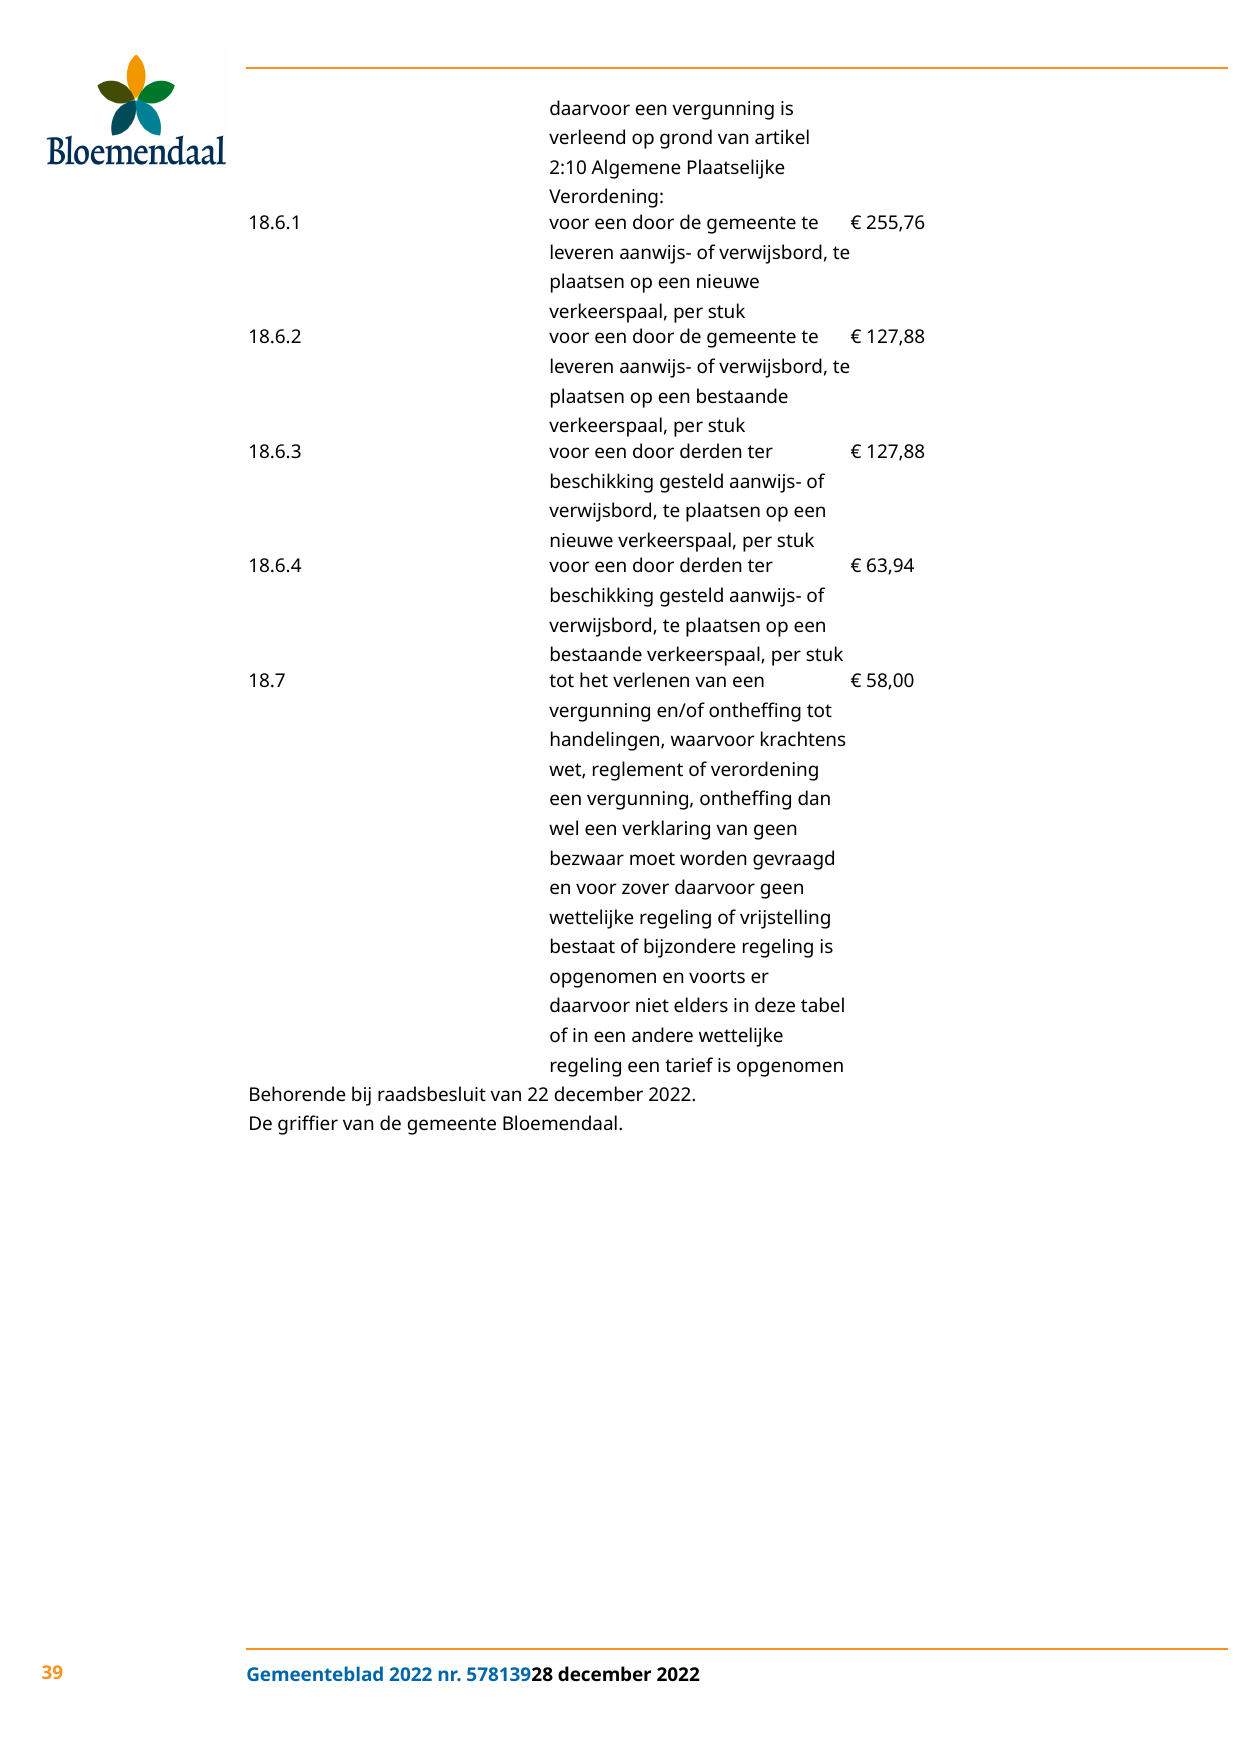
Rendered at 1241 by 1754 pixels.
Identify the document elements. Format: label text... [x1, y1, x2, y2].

table_cell [248, 95, 549, 209]
table_cell € 255,76 [850, 209, 1152, 324]
table_cell 18.7 [248, 667, 549, 1077]
table_cell tot het verlenen van een vergunning en/of ontheffing tot handelingen, waarvoor krachtens wet, reglement of verordening een vergunning, ontheffing dan wel een verklaring van geen bezwaar moet worden gevraagd en voor zover daarvoor geen wettelijke regeling of vrijstelling bestaat of bijzondere regeling is opgenomen en voorts er daarvoor niet elders in deze tabel of in een andere wettelijke regeling een tarief is opgenomen [549, 667, 850, 1077]
table_cell [850, 95, 1152, 209]
table_cell voor een door de gemeente te leveren aanwijs- of verwijsbord, te plaatsen op een nieuwe verkeerspaal, per stuk [549, 209, 850, 324]
table_cell € 63,94 [850, 553, 1152, 667]
table_cell 18.6.4 [248, 553, 549, 667]
table_cell voor een door derden ter beschikking gesteld aanwijs- of verwijsbord, te plaatsen op een nieuwe verkeerspaal, per stuk [549, 438, 850, 553]
table_cell 18.6.1 [248, 209, 549, 324]
table_cell daarvoor een vergunning is verleend op grond van artikel 2:10 Algemene Plaatselijke Verordening: [549, 95, 850, 209]
text Behorende bij raadsbesluit van 22 december 2022. [248, 1081, 1152, 1106]
table_cell € 127,88 [850, 438, 1152, 553]
table_cell voor een door derden ter beschikking gesteld aanwijs- of verwijsbord, te plaatsen op een bestaande verkeerspaal, per stuk [549, 553, 850, 667]
table_cell € 127,88 [850, 324, 1152, 438]
table_cell 18.6.2 [248, 324, 549, 438]
text De griffier van de gemeente Bloemendaal. [248, 1110, 1152, 1136]
picture [41, 47, 231, 172]
table_cell € 58,00 [850, 667, 1152, 1077]
table_cell 18.6.3 [248, 438, 549, 553]
table_cell voor een door de gemeente te leveren aanwijs- of verwijsbord, te plaatsen op een bestaande verkeerspaal, per stuk [549, 324, 850, 438]
